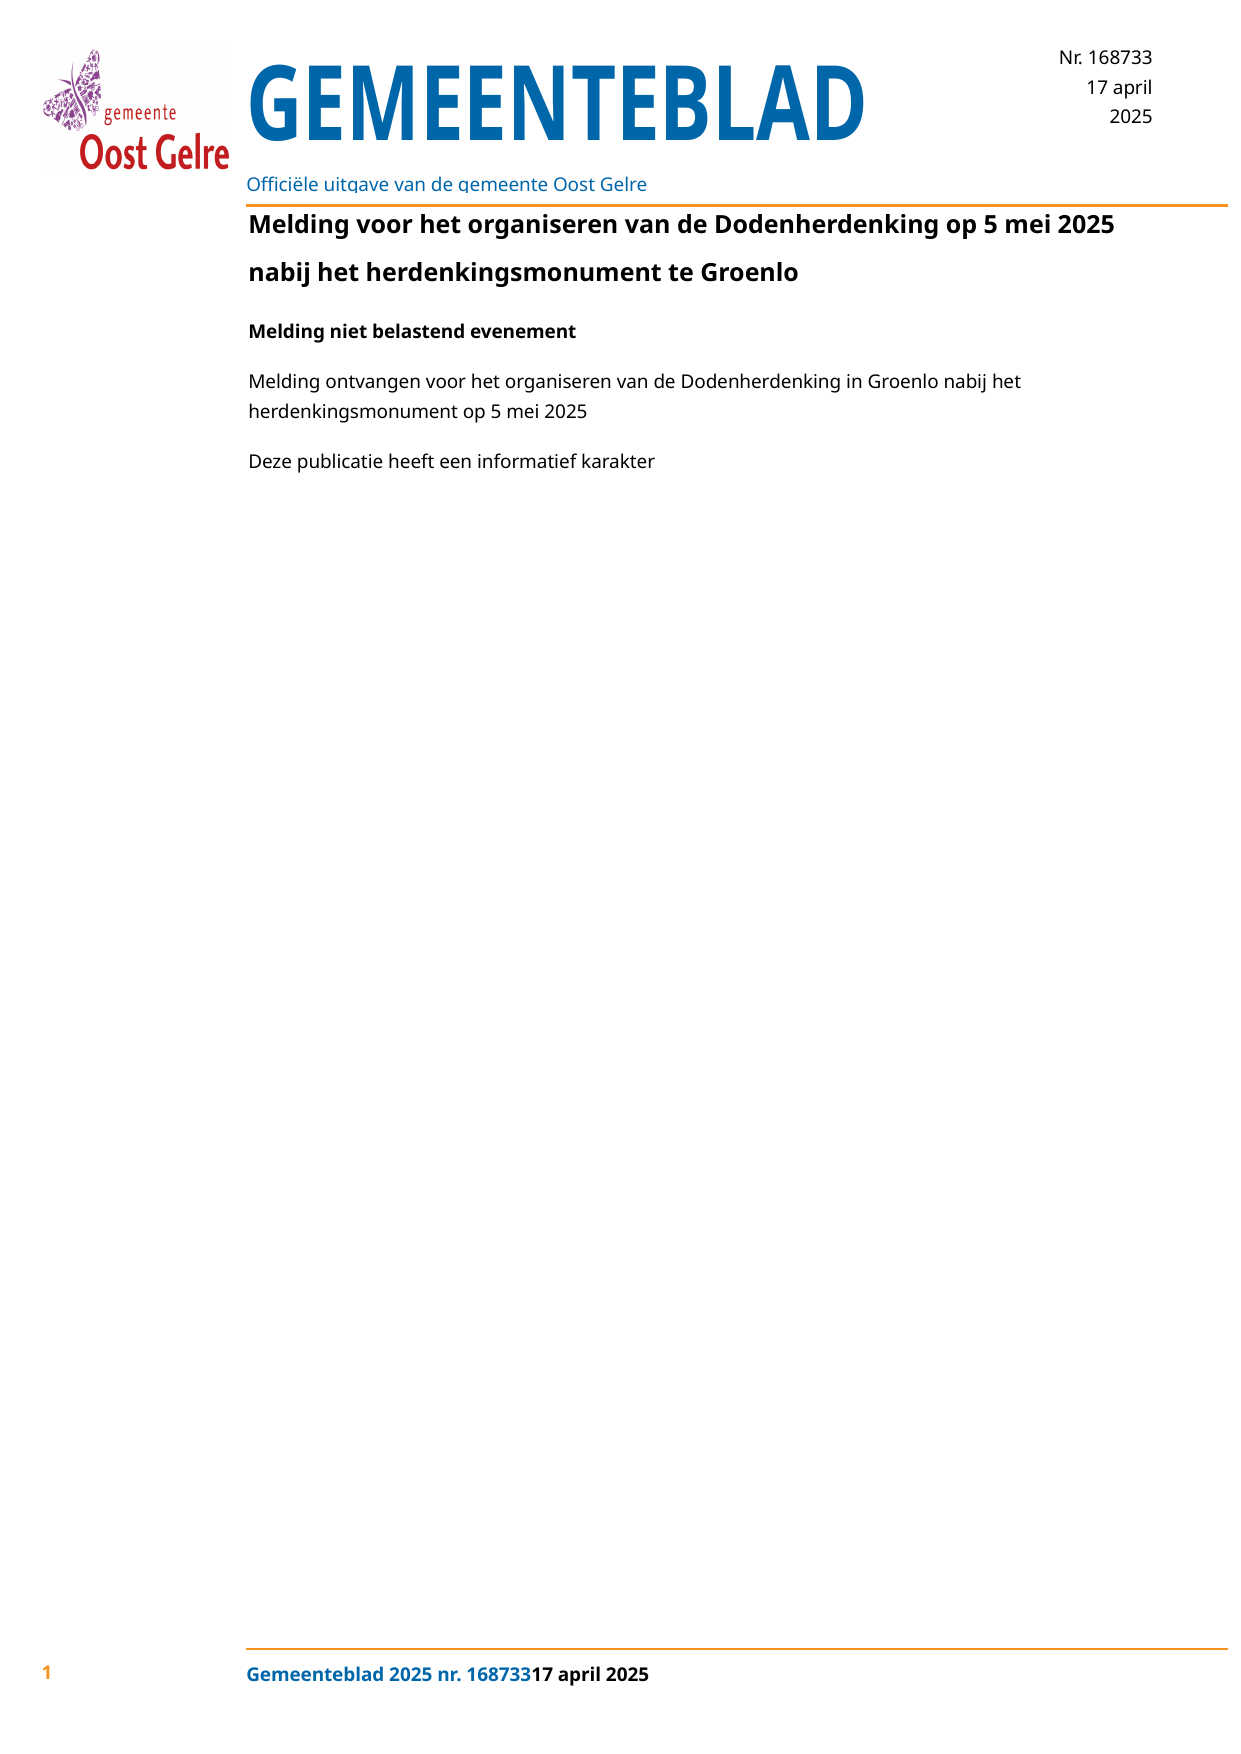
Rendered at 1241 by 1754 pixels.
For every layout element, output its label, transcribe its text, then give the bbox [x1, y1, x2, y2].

text Deze publicatie heeft een informatief karakter [248, 448, 1152, 474]
picture [41, 47, 231, 172]
text Melding niet belastend evenement [248, 318, 1152, 344]
text Melding voor het organiseren van de Dodenherdenking op 5 mei 2025 nabij het herdenkingsmonument te Groenlo [248, 207, 1152, 288]
text Melding ontvangen voor het organiseren van de Dodenherdenking in Groenlo nabij het herdenkingsmonument op 5 mei 2025 [248, 368, 1152, 424]
